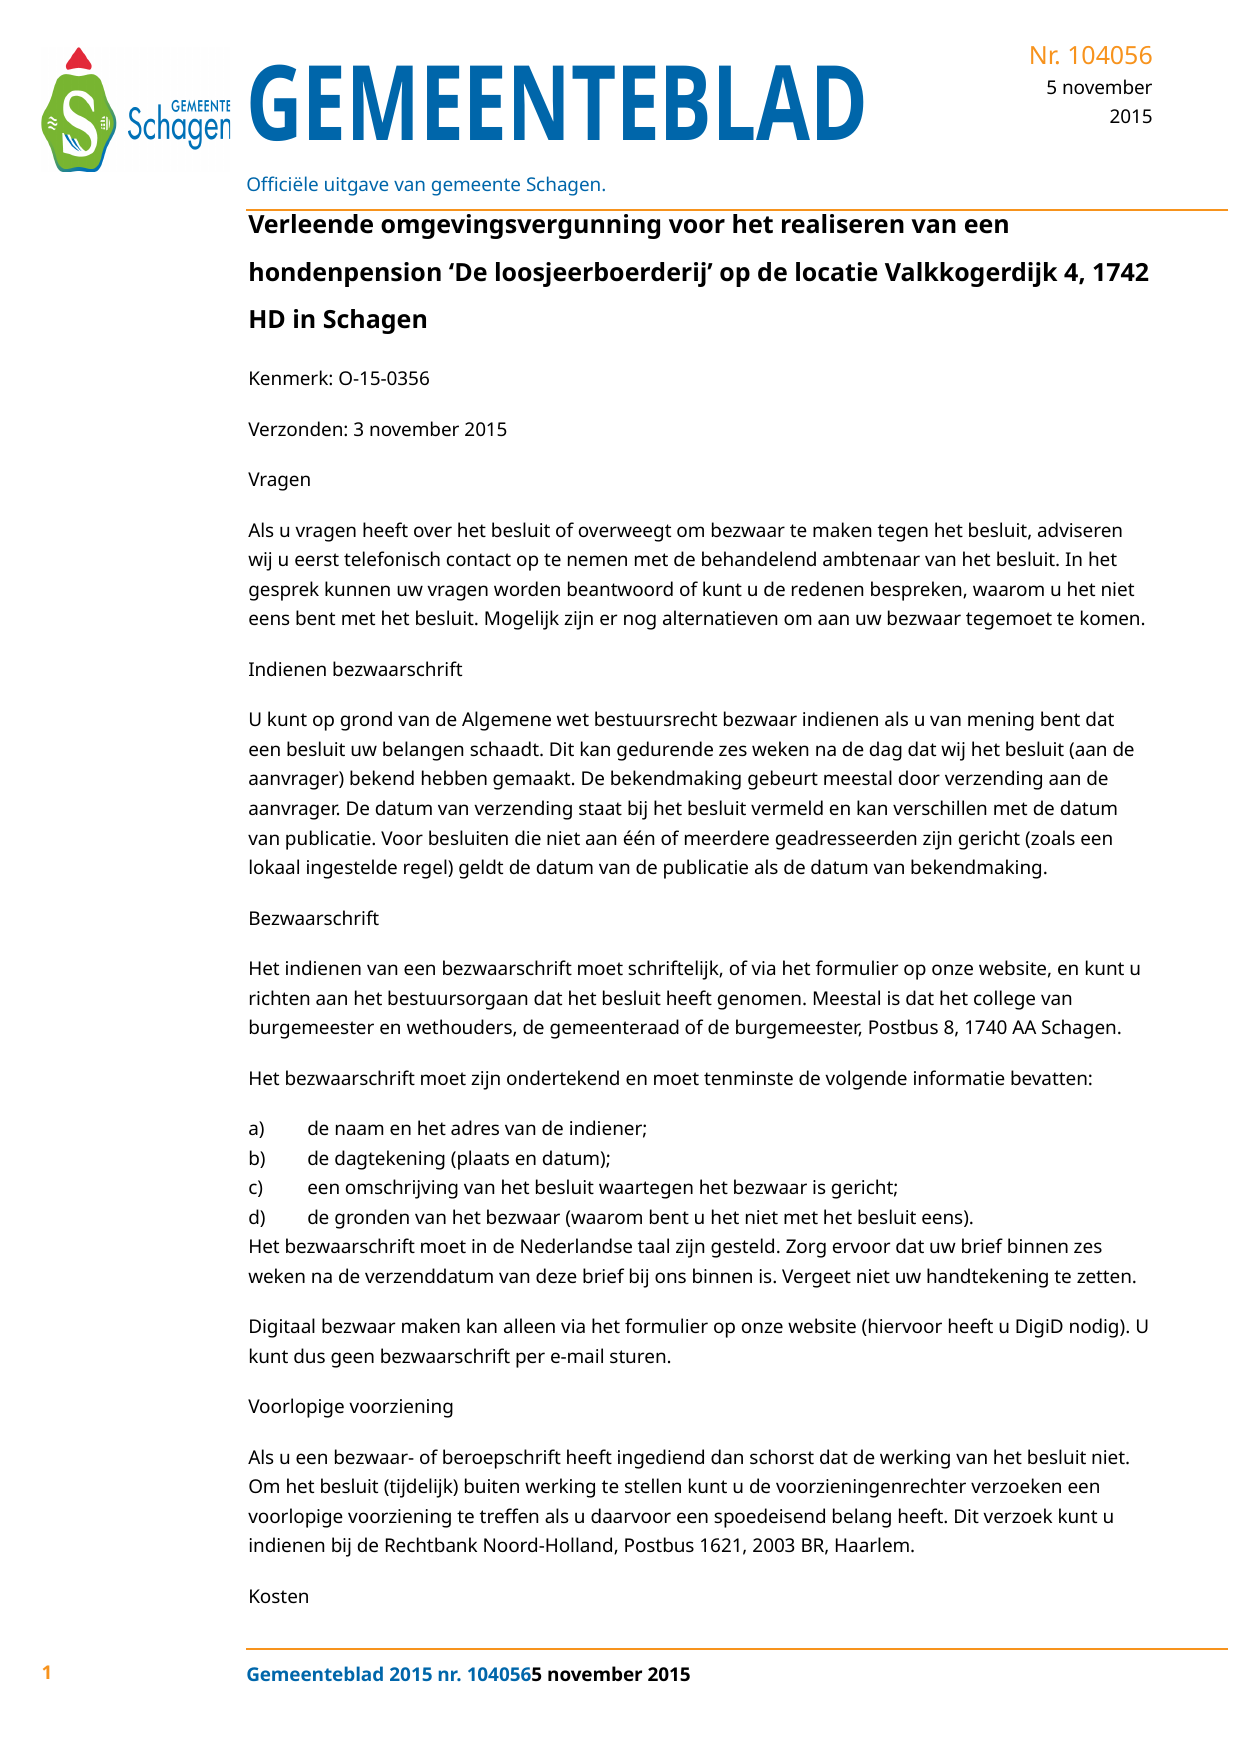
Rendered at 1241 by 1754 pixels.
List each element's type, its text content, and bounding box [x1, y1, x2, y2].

list de naam en het adres van de indiener; [248, 1115, 1152, 1141]
picture [41, 47, 231, 172]
list de gronden van het bezwaar (waarom bent u het niet met het besluit eens). [248, 1204, 1152, 1229]
text Voorlopige voorziening [248, 1393, 1152, 1419]
text Het bezwaarschrift moet zijn ondertekend en moet tenminste de volgende informatie bevatten: [248, 1065, 1152, 1090]
text Het indienen van een bezwaarschrift moet schriftelijk, of via het formulier op onze website, en kunt u richten aan het bestuursorgaan dat het besluit heeft genomen. Meestal is dat het college van burgemeester en wethouders, de gemeenteraad of de burgemeester, Postbus 8, 1740 AA Schagen. [248, 955, 1152, 1040]
text Verzonden: 3 november 2015 [248, 416, 1152, 442]
text Indienen bezwaarschrift [248, 656, 1152, 682]
text Als u vragen heeft over het besluit of overweegt om bezwaar te maken tegen het besluit, adviseren wij u eerst telefonisch contact op te nemen met de behandelend ambtenaar van het besluit. In het gesprek kunnen uw vragen worden beantwoord of kunt u de redenen bespreken, waarom u het niet eens bent met het besluit. Mogelijk zijn er nog alternatieven om aan uw bezwaar tegemoet te komen. [248, 517, 1152, 631]
list de dagtekening (plaats en datum); [248, 1145, 1152, 1170]
text Kosten [248, 1583, 1152, 1609]
text U kunt op grond van de Algemene wet bestuursrecht bezwaar indienen als u van mening bent dat een besluit uw belangen schaadt. Dit kan gedurende zes weken na de dag dat wij het besluit (aan de aanvrager) bekend hebben gemaakt. De bekendmaking gebeurt meestal door verzending aan de aanvrager. De datum van verzending staat bij het besluit vermeld en kan verschillen met de datum van publicatie. Voor besluiten die niet aan één of meerdere geadresseerden zijn gericht (zoals een lokaal ingestelde regel) geldt de datum van de publicatie als de datum van bekendmaking. [248, 706, 1152, 880]
text Verleende omgevingsvergunning voor het realiseren van een hondenpension ‘De loosjeerboerderij’ op de locatie Valkkogerdijk 4, 1742 HD in Schagen [248, 211, 1152, 336]
list een omschrijving van het besluit waartegen het bezwaar is gericht; [248, 1174, 1152, 1200]
text Digitaal bezwaar maken kan alleen via het formulier op onze website (hiervoor heeft u DigiD nodig). U kunt dus geen bezwaarschrift per e-mail sturen. [248, 1313, 1152, 1369]
text Als u een bezwaar- of beroepschrift heeft ingediend dan schorst dat de werking van het besluit niet. Om het besluit (tijdelijk) buiten werking te stellen kunt u de voorzieningenrechter verzoeken een voorlopige voorziening te treffen als u daarvoor een spoedeisend belang heeft. Dit verzoek kunt u indienen bij de Rechtbank Noord-Holland, Postbus 1621, 2003 BR, Haarlem. [248, 1444, 1152, 1558]
text Bezwaarschrift [248, 905, 1152, 930]
text Kenmerk: O-15-0356 [248, 366, 1152, 391]
text Het bezwaarschrift moet in de Nederlandse taal zijn gesteld. Zorg ervoor dat uw brief binnen zes weken na de verzenddatum van deze brief bij ons binnen is. Vergeet niet uw handtekening te zetten. [248, 1233, 1152, 1289]
text Vragen [248, 466, 1152, 492]
